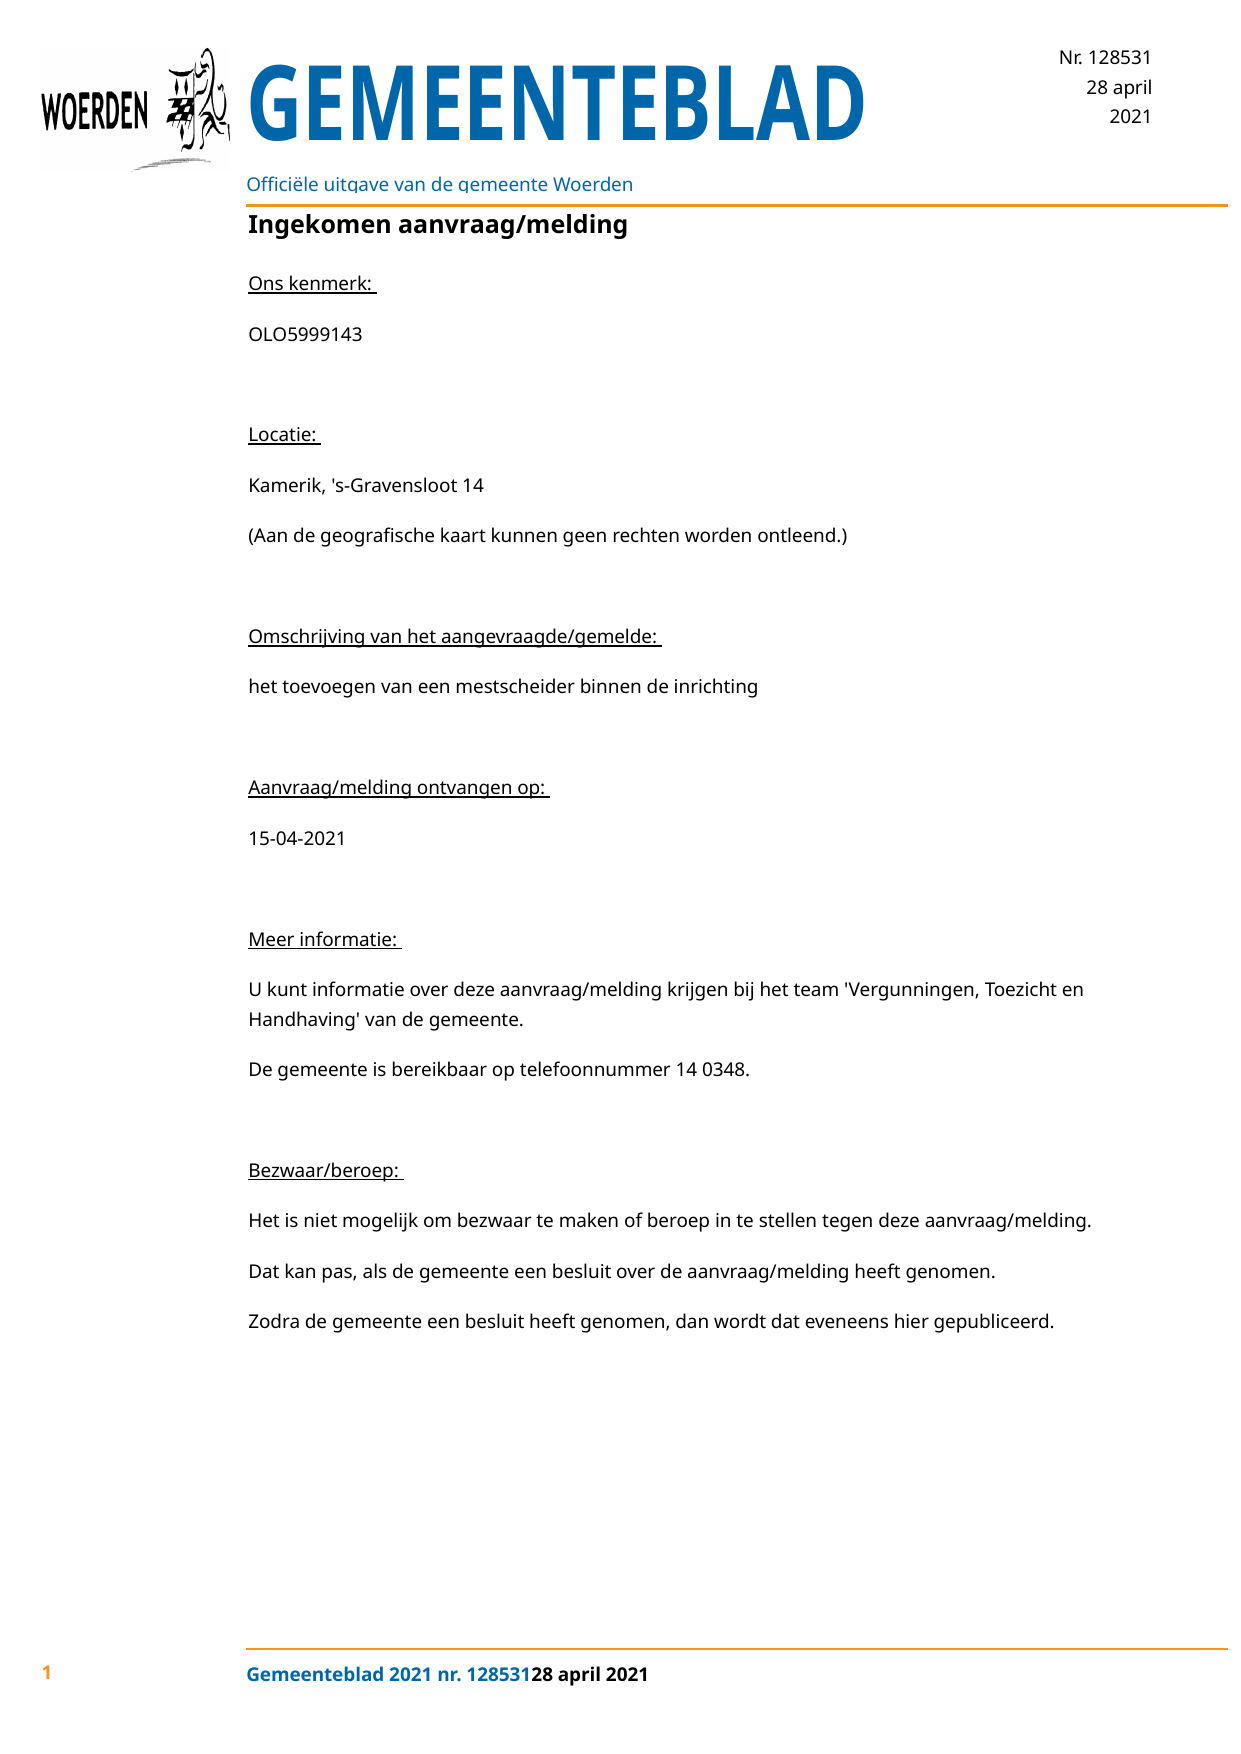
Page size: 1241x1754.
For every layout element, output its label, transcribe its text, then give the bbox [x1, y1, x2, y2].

text OLO5999143 [248, 321, 1152, 346]
text Aanvraag/melding ontvangen op: [248, 774, 1152, 800]
picture [41, 47, 231, 172]
text Ingekomen aanvraag/melding [248, 207, 1152, 241]
text Bezwaar/beroep: [248, 1157, 1152, 1183]
text Het is niet mogelijk om bezwaar te maken of beroep in te stellen tegen deze aanvraag/melding. [248, 1207, 1152, 1233]
text Locatie: [248, 422, 1152, 447]
text U kunt informatie over deze aanvraag/melding krijgen bij het team 'Vergunningen, Toezicht en Handhaving' van de gemeente. [248, 976, 1152, 1031]
text Zodra de gemeente een besluit heeft genomen, dan wordt dat eveneens hier gepubliceerd. [248, 1308, 1152, 1334]
text Meer informatie: [248, 926, 1152, 951]
text De gemeente is bereikbaar op telefoonnummer 14 0348. [248, 1056, 1152, 1082]
text (Aan de geografische kaart kunnen geen rechten worden ontleend.) [248, 522, 1152, 548]
text 15-04-2021 [248, 825, 1152, 851]
text het toevoegen van een mestscheider binnen de inrichting [248, 674, 1152, 699]
text Kamerik, 's-Gravensloot 14 [248, 472, 1152, 498]
text Ons kenmerk: [248, 270, 1152, 296]
text Omschrijving van het aangevraagde/gemelde: [248, 623, 1152, 649]
text Dat kan pas, als de gemeente een besluit over de aanvraag/melding heeft genomen. [248, 1258, 1152, 1283]
